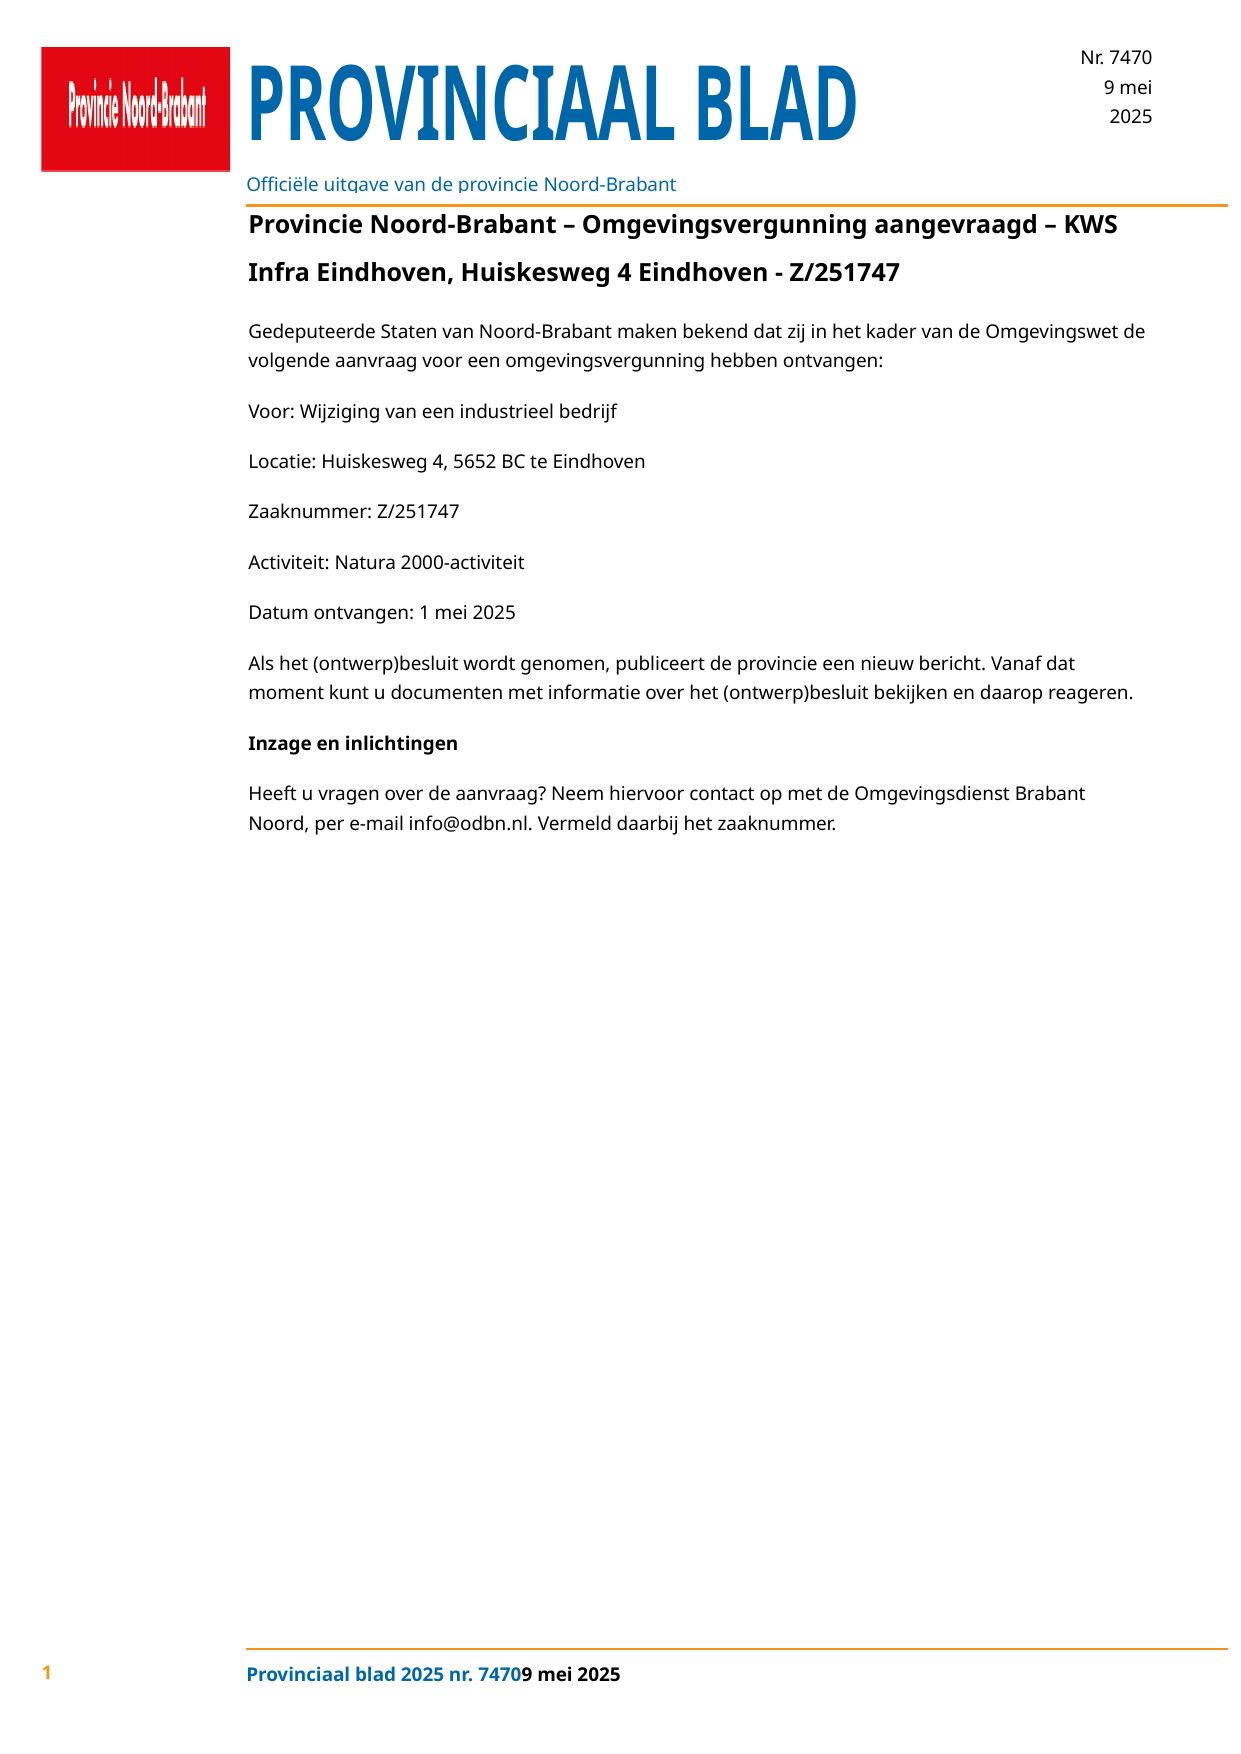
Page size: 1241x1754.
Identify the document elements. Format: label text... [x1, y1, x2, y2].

text Datum ontvangen: 1 mei 2025 [248, 599, 1152, 625]
text Locatie: Huiskesweg 4, 5652 BC te Eindhoven [248, 448, 1152, 474]
text Voor: Wijziging van een industrieel bedrijf [248, 398, 1152, 424]
text Activiteit: Natura 2000-activiteit [248, 549, 1152, 575]
text Gedeputeerde Staten van Noord-Brabant maken bekend dat zij in het kader van de Omgevingswet de volgende aanvraag voor een omgevingsvergunning hebben ontvangen: [248, 318, 1152, 373]
text Provincie Noord-Brabant – Omgevingsvergunning aangevraagd – KWS Infra Eindhoven, Huiskesweg 4 Eindhoven - Z/251747 [248, 207, 1152, 288]
text Zaaknummer: Z/251747 [248, 499, 1152, 524]
text Als het (ontwerp)besluit wordt genomen, publiceert de provincie een nieuw bericht. Vanaf dat moment kunt u documenten met informatie over het (ontwerp)besluit bekijken en daarop reageren. [248, 650, 1152, 705]
text Inzage en inlichtingen [248, 730, 1152, 756]
picture [41, 47, 231, 172]
text Heeft u vragen over de aanvraag? Neem hiervoor contact op met de Omgevingsdienst Brabant Noord, per e-mail info@odbn.nl. Vermeld daarbij het zaaknummer. [248, 780, 1152, 836]
